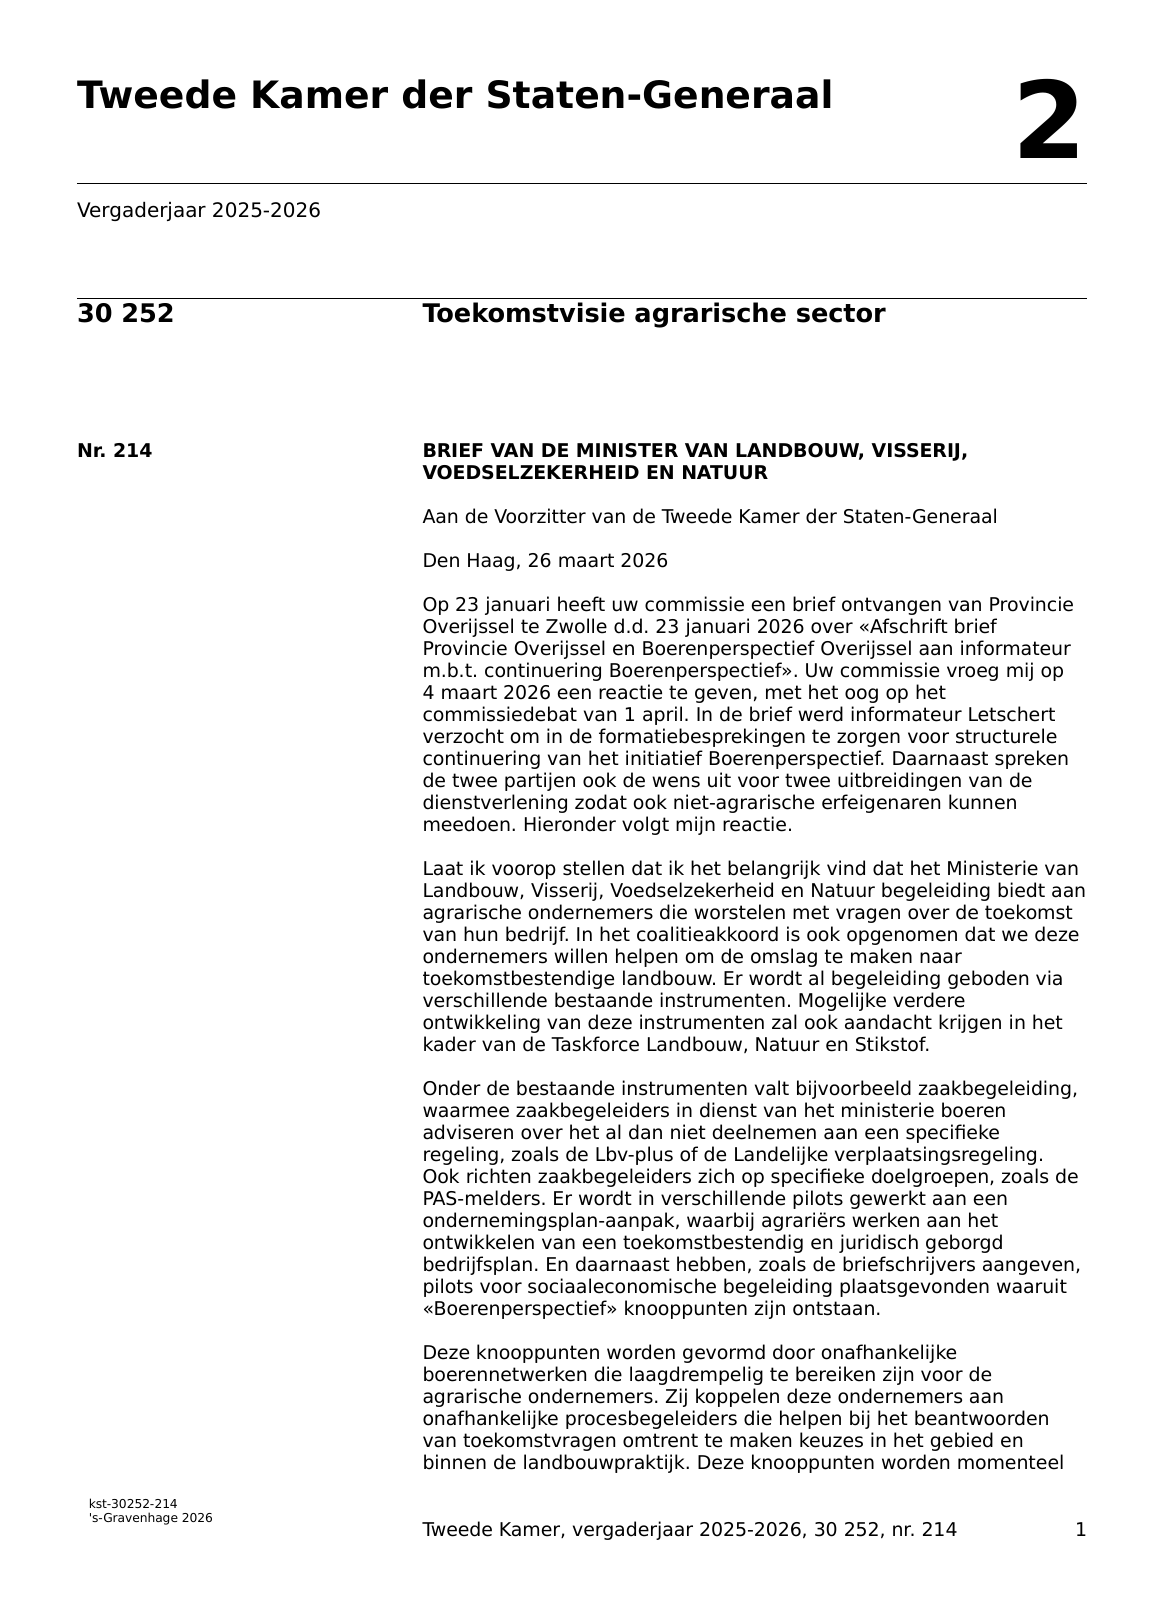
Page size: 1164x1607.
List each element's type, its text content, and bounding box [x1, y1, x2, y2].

table_header Tweede Kamer der Staten-Generaal [77, 59, 886, 183]
text Aan de Voorzitter van de Tweede Kamer der Staten-Generaal [422, 506, 1087, 528]
text Laat ik voorop stellen dat ik het belangrijk vind dat het Ministerie van Landbouw, Visserij, Voedselzekerheid en Natuur begeleiding biedt aan agrarische ondernemers die worstelen met vragen over de toekomst van hun bedrijf. In het coalitieakkoord is ook opgenomen dat we deze ondernemers willen helpen om de omslag te maken naar toekomstbestendige landbouw. Er wordt al begeleiding geboden via verschillende bestaande instrumenten. Mogelijke verdere ontwikkeling van deze instrumenten zal ook aandacht krijgen in het kader van de Taskforce Landbouw, Natuur en Stikstof. [422, 858, 1087, 1056]
text Den Haag, 26 maart 2026 [422, 550, 1087, 572]
text kst-30252-214 [88, 1497, 323, 1511]
table_header 2 [886, 59, 1087, 183]
text Onder de bestaande instrumenten valt bijvoorbeeld zaakbegeleiding, waarmee zaakbegeleiders in dienst van het ministerie boeren adviseren over het al dan niet deelnemen aan een specifieke regeling, zoals de Lbv-plus of de Landelijke verplaatsingsregeling. Ook richten zaakbegeleiders zich op specifieke doelgroepen, zoals de PAS-melders. Er wordt in verschillende pilots gewerkt aan een ondernemingsplan-aanpak, waarbij agrariërs werken aan het ontwikkelen van een toekomstbestendig en juridisch geborgd bedrijfsplan. En daarnaast hebben, zoals de briefschrijvers aangeven, pilots voor sociaaleconomische begeleiding plaatsgevonden waaruit «Boerenperspectief» knooppunten zijn ontstaan. [422, 1078, 1087, 1320]
text Op 23 januari heeft uw commissie een brief ontvangen van Provincie Overijssel te Zwolle d.d. 23 januari 2026 over «Afschrift brief Provincie Overijssel en Boerenperspectief Overijssel aan informateur m.b.t. continuering Boerenperspectief». Uw commissie vroeg mij op 4 maart 2026 een reactie te geven, met het oog op het commissiedebat van 1 april. In de brief werd informateur Letschert verzocht om in de formatiebesprekingen te zorgen voor structurele continuering van het initiatief Boerenperspectief. Daarnaast spreken de twee partijen ook de wens uit voor twee uitbreidingen van de dienstverlening zodat ook niet-agrarische erfeigenaren kunnen meedoen. Hieronder volgt mijn reactie. [422, 594, 1087, 836]
text Deze knooppunten worden gevormd door onafhankelijke boerennetwerken die laagdrempelig te bereiken zijn voor de agrarische ondernemers. Zij koppelen deze ondernemers aan onafhankelijke procesbegeleiders die helpen bij het beantwoorden van toekomstvragen omtrent te maken keuzes in het gebied en binnen de landbouwpraktijk. Deze knooppunten worden momenteel [422, 1342, 1087, 1474]
subtitle 30 252 Toekomstvisie agrarische sector [77, 299, 1087, 329]
table_cell Vergaderjaar 2025-2026 [77, 184, 1087, 298]
subtitle Nr. 214 BRIEF VAN DE MINISTER VAN LANDBOUW, VISSERIJ, VOEDSELZEKERHEID EN NATUUR [77, 440, 1087, 484]
text 's-Gravenhage 2026 [88, 1511, 323, 1525]
